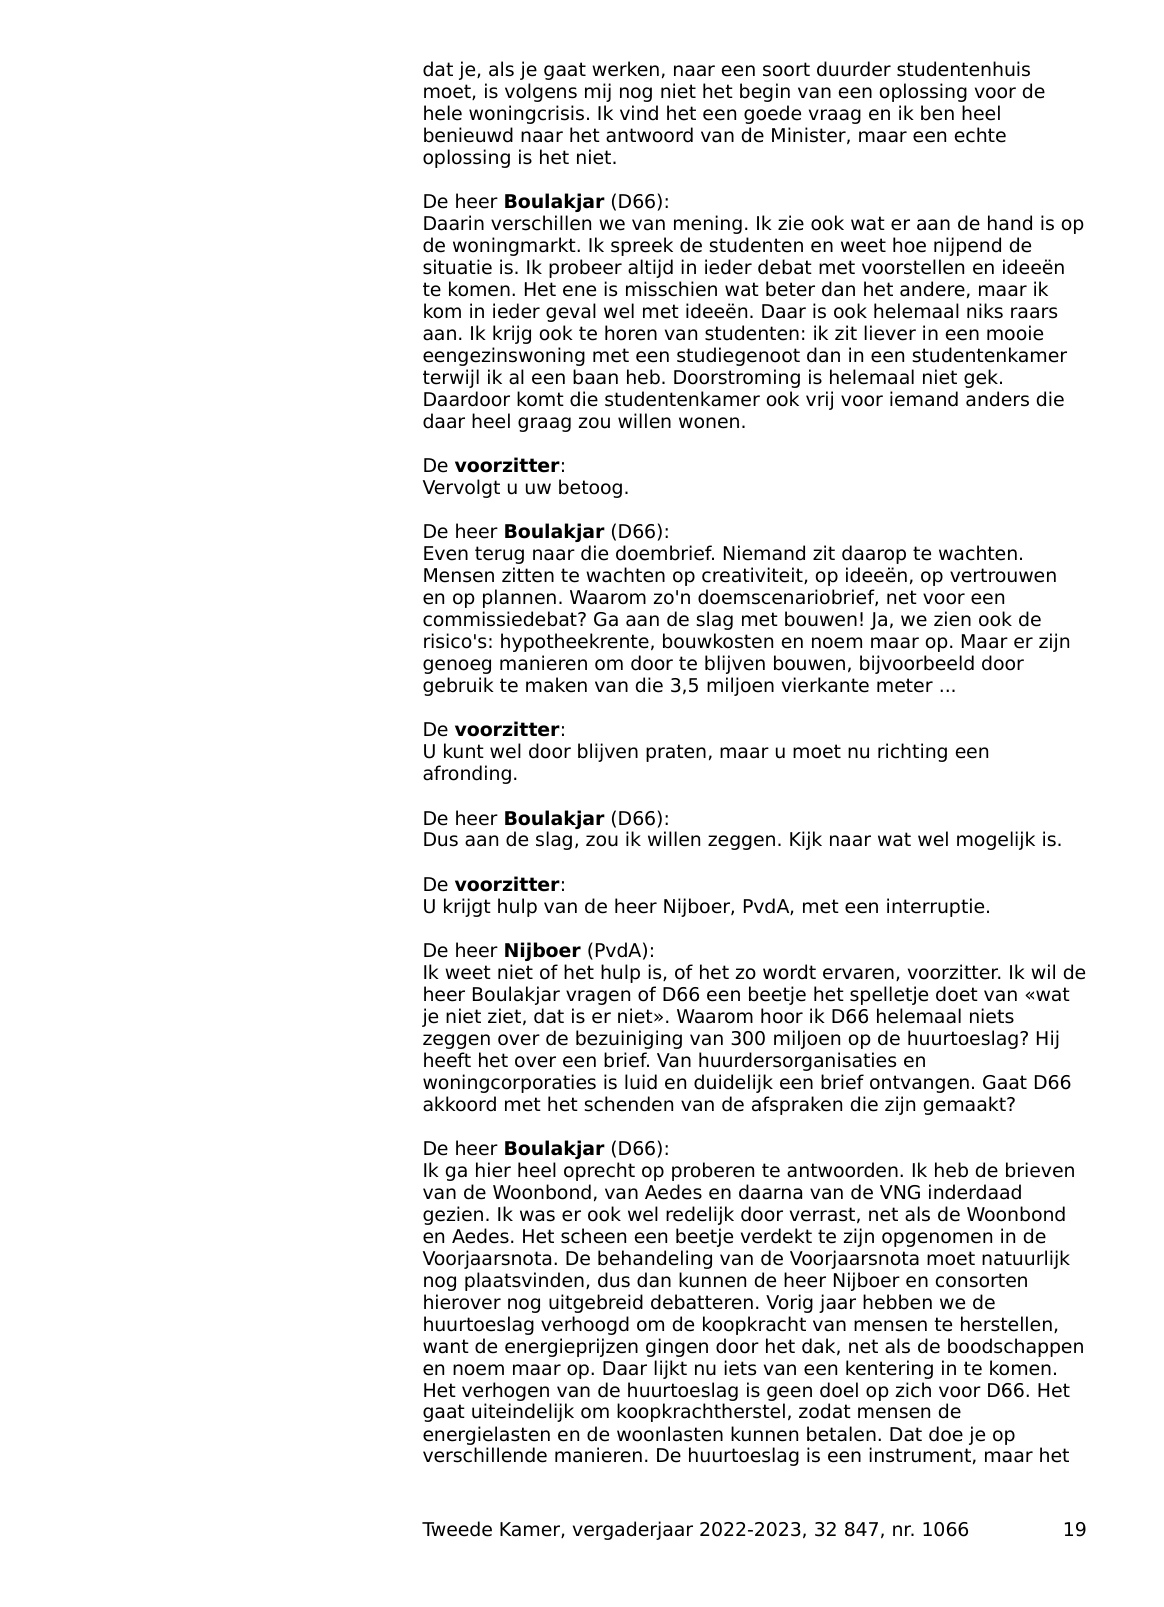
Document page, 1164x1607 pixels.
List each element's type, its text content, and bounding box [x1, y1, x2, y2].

text dat je, als je gaat werken, naar een soort duurder studentenhuis moet, is volgens mij nog niet het begin van een oplossing voor de hele woningcrisis. Ik vind het een goede vraag en ik ben heel benieuwd naar het antwoord van de Minister, maar een echte oplossing is het niet. [422, 59, 1087, 169]
text Even terug naar die doembrief. Niemand zit daarop te wachten. Mensen zitten te wachten op creativiteit, op ideeën, op vertrouwen en op plannen. Waarom zo'n doemscenariobrief, net voor een commissiedebat? Ga aan de slag met bouwen! Ja, we zien ook de risico's: hypotheekrente, bouwkosten en noem maar op. Maar er zijn genoeg manieren om door te blijven bouwen, bijvoorbeeld door gebruik te maken van die 3,5 miljoen vierkante meter ... [422, 543, 1087, 697]
text De heer Boulakjar (D66): [422, 191, 1087, 213]
text De heer Boulakjar (D66): [422, 1138, 1087, 1160]
text De voorzitter: [422, 455, 1087, 477]
text Daarin verschillen we van mening. Ik zie ook wat er aan de hand is op de woningmarkt. Ik spreek de studenten en weet hoe nijpend de situatie is. Ik probeer altijd in ieder debat met voorstellen en ideeën te komen. Het ene is misschien wat beter dan het andere, maar ik kom in ieder geval wel met ideeën. Daar is ook helemaal niks raars aan. Ik krijg ook te horen van studenten: ik zit liever in een mooie eengezinswoning met een studiegenoot dan in een studentenkamer terwijl ik al een baan heb. Doorstroming is helemaal niet gek. Daardoor komt die studentenkamer ook vrij voor iemand anders die daar heel graag zou willen wonen. [422, 213, 1087, 433]
text De voorzitter: [422, 719, 1087, 741]
text Dus aan de slag, zou ik willen zeggen. Kijk naar wat wel mogelijk is. [422, 829, 1087, 851]
text U kunt wel door blijven praten, maar u moet nu richting een afronding. [422, 741, 1087, 785]
text De heer Boulakjar (D66): [422, 807, 1087, 829]
text De heer Nijboer (PvdA): [422, 940, 1087, 962]
text Ik weet niet of het hulp is, of het zo wordt ervaren, voorzitter. Ik wil de heer Boulakjar vragen of D66 een beetje het spelletje doet van «wat je niet ziet, dat is er niet». Waarom hoor ik D66 helemaal niets zeggen over de bezuiniging van 300 miljoen op de huurtoeslag? Hij heeft het over een brief. Van huurdersorganisaties en woningcorporaties is luid en duidelijk een brief ontvangen. Gaat D66 akkoord met het schenden van de afspraken die zijn gemaakt? [422, 962, 1087, 1116]
text Ik ga hier heel oprecht op proberen te antwoorden. Ik heb de brieven van de Woonbond, van Aedes en daarna van de VNG inderdaad gezien. Ik was er ook wel redelijk door verrast, net als de Woonbond en Aedes. Het scheen een beetje verdekt te zijn opgenomen in de Voorjaarsnota. De behandeling van de Voorjaarsnota moet natuurlijk nog plaatsvinden, dus dan kunnen de heer Nijboer en consorten hierover nog uitgebreid debatteren. Vorig jaar hebben we de huurtoeslag verhoogd om de koopkracht van mensen te herstellen, want de energieprijzen gingen door het dak, net als de boodschappen en noem maar op. Daar lijkt nu iets van een kentering in te komen. Het verhogen van de huurtoeslag is geen doel op zich voor D66. Het gaat uiteindelijk om koopkrachtherstel, zodat mensen de energielasten en de woonlasten kunnen betalen. Dat doe je op verschillende manieren. De huurtoeslag is een instrument, maar het [422, 1160, 1087, 1467]
text De voorzitter: [422, 873, 1087, 896]
text De heer Boulakjar (D66): [422, 521, 1087, 543]
text Vervolgt u uw betoog. [422, 477, 1087, 499]
text U krijgt hulp van de heer Nijboer, PvdA, met een interruptie. [422, 896, 1087, 917]
